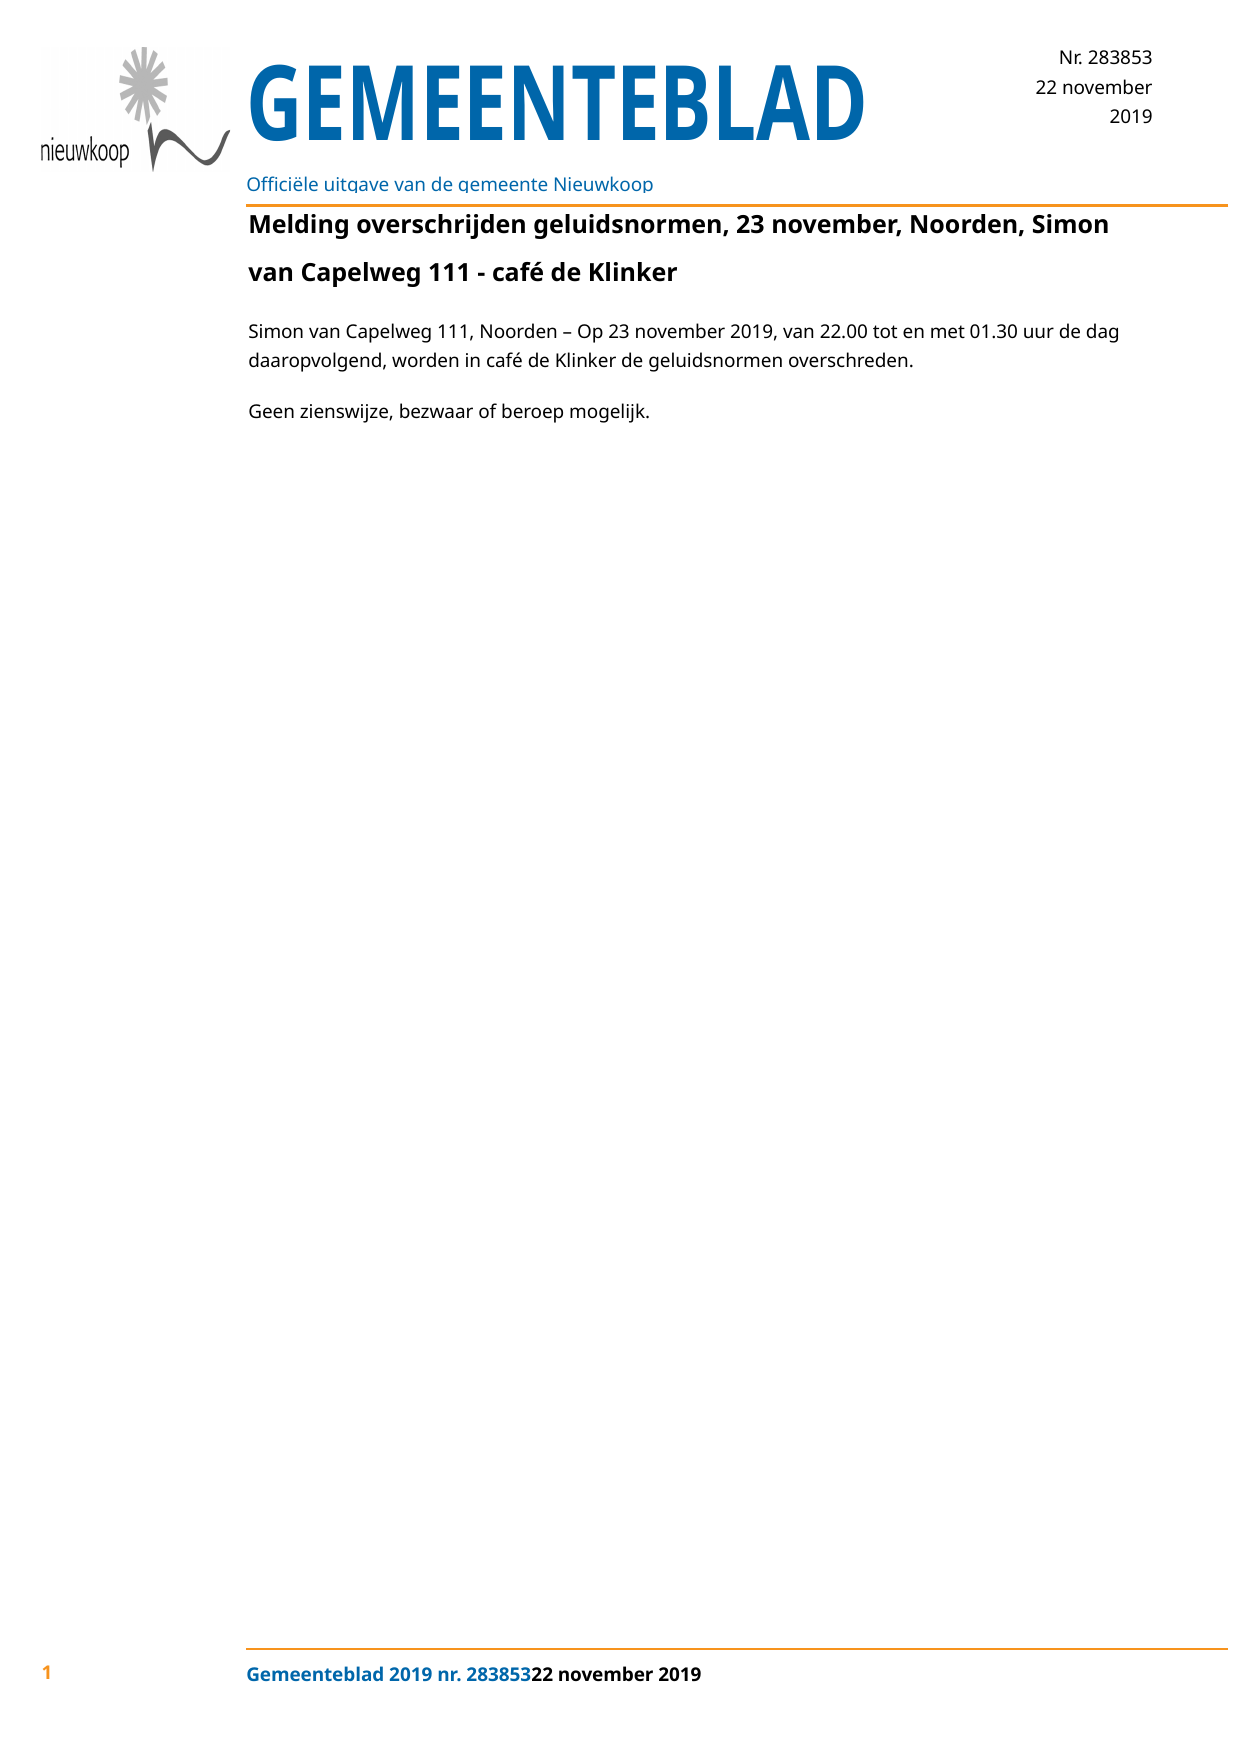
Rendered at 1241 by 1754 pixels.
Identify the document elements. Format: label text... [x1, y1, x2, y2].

text Geen zienswijze, bezwaar of beroep mogelijk. [248, 398, 1152, 424]
picture [41, 47, 231, 172]
text Melding overschrijden geluidsnormen, 23 november, Noorden, Simon van Capelweg 111 - café de Klinker [248, 207, 1152, 288]
text Simon van Capelweg 111, Noorden – Op 23 november 2019, van 22.00 tot en met 01.30 uur de dag daaropvolgend, worden in café de Klinker de geluidsnormen overschreden. [248, 318, 1152, 373]
